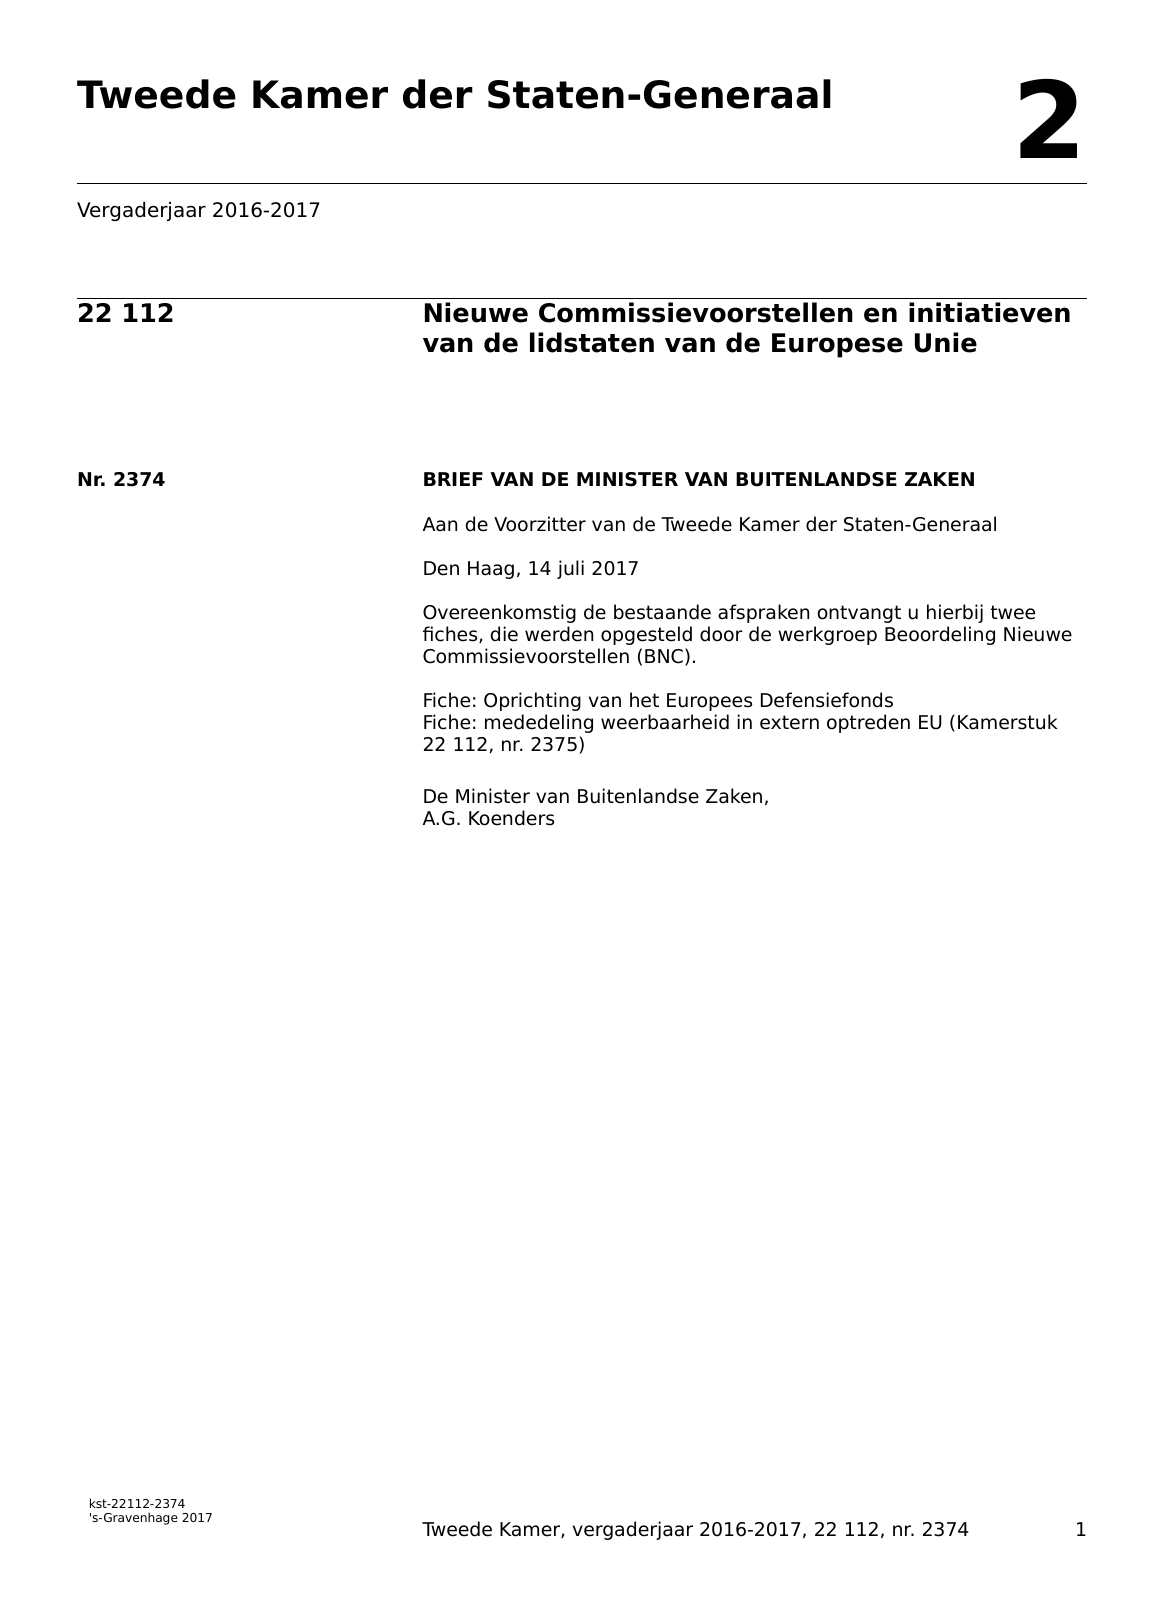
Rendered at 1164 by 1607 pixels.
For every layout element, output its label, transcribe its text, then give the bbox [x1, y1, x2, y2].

table_header Tweede Kamer der Staten-Generaal [77, 59, 886, 183]
text De Minister van Buitenlandse Zaken, A.G. Koenders [422, 786, 1087, 830]
text Aan de Voorzitter van de Tweede Kamer der Staten-Generaal [422, 513, 1087, 536]
text Fiche: Oprichting van het Europees Defensiefonds [422, 690, 1087, 712]
table_header 2 [886, 59, 1087, 183]
table_cell Vergaderjaar 2016-2017 [77, 184, 1087, 298]
text 's-Gravenhage 2017 [88, 1511, 323, 1525]
subtitle Nr. 2374 BRIEF VAN DE MINISTER VAN BUITENLANDSE ZAKEN [77, 469, 1087, 491]
text kst-22112-2374 [88, 1497, 323, 1511]
text Den Haag, 14 juli 2017 [422, 558, 1087, 580]
text Overeenkomstig de bestaande afspraken ontvangt u hierbij twee fiches, die werden opgesteld door de werkgroep Beoordeling Nieuwe Commissievoorstellen (BNC). [422, 602, 1087, 668]
subtitle 22 112 Nieuwe Commissievoorstellen en initiatieven van de lidstaten van de Europese Unie [77, 299, 1087, 358]
text Fiche: mededeling weerbaarheid in extern optreden EU (Kamerstuk 22 112, nr. 2375) [422, 712, 1087, 756]
